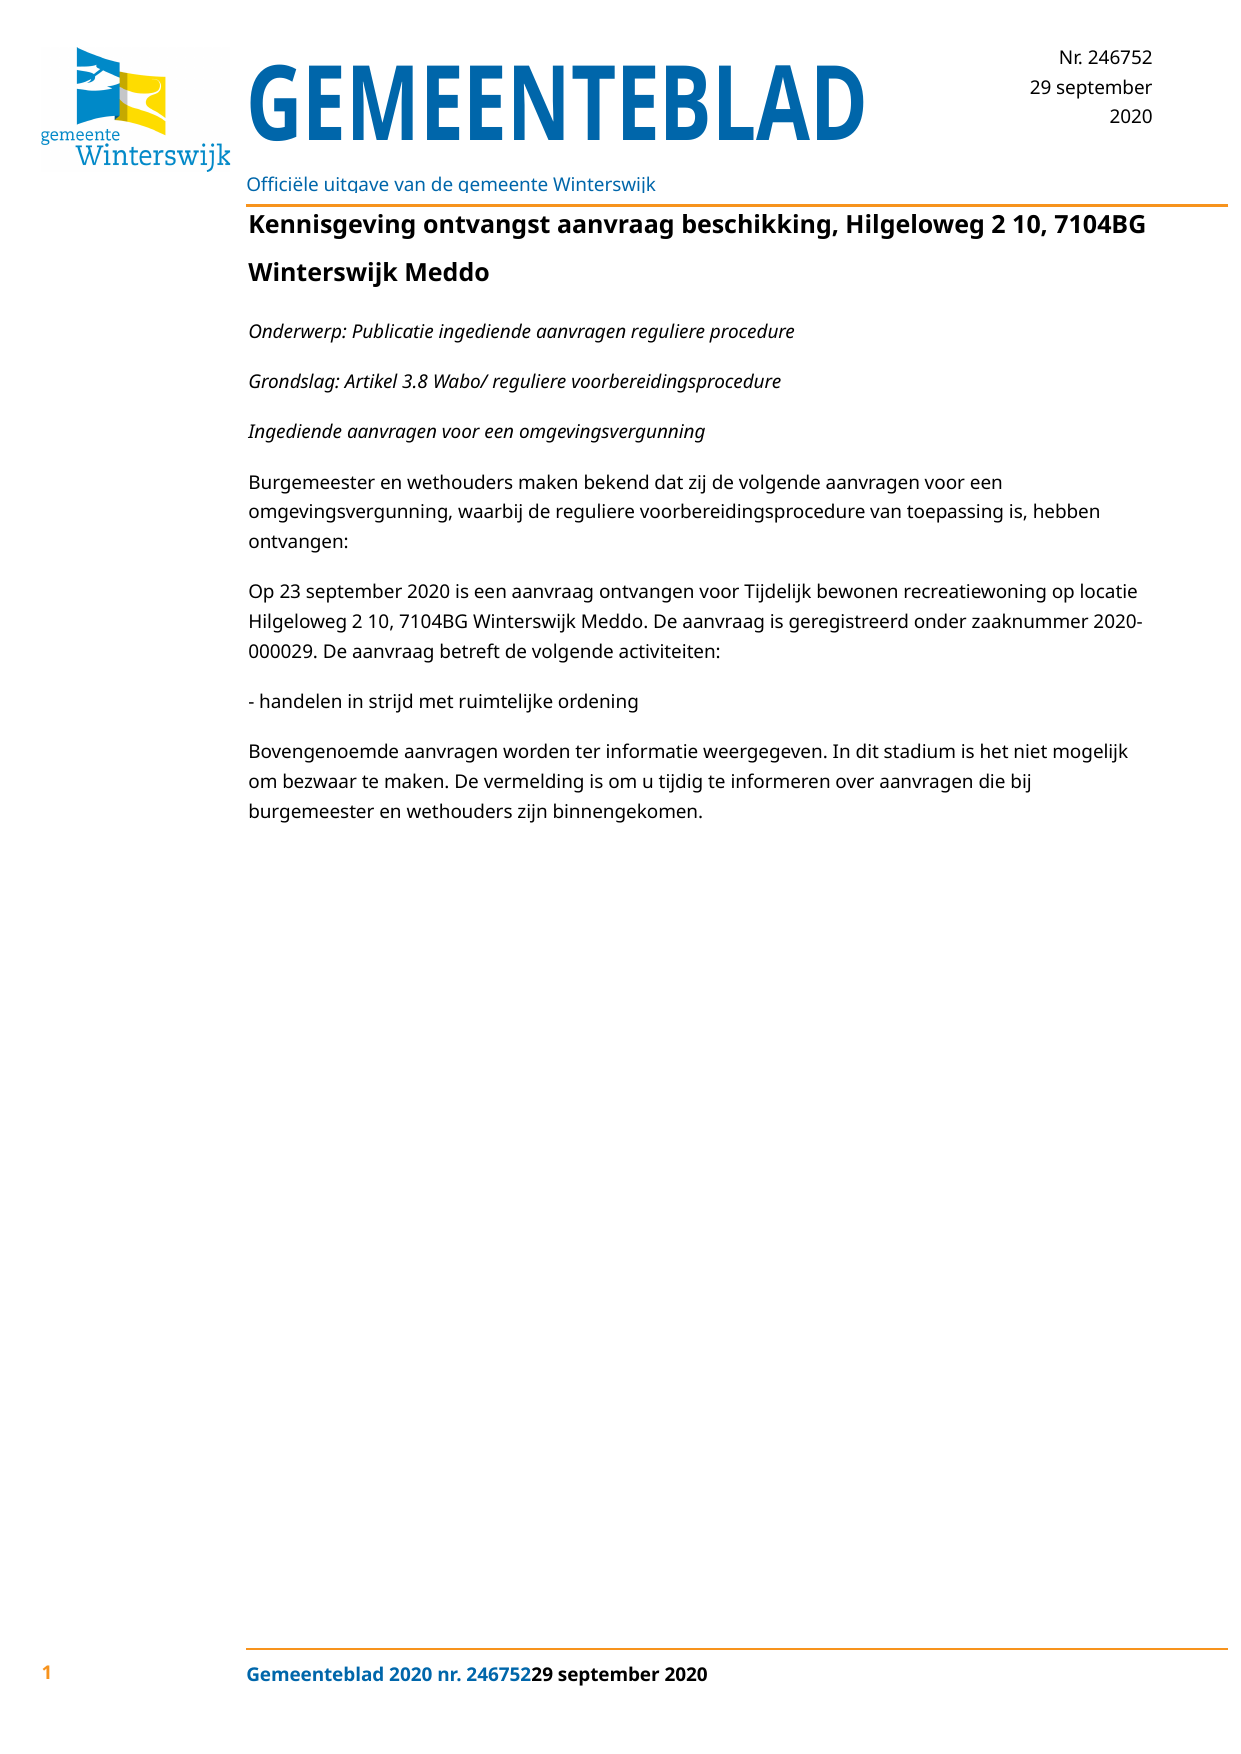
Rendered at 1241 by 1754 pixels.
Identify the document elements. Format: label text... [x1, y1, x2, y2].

text - handelen in strijd met ruimtelijke ordening [248, 688, 1152, 714]
text Kennisgeving ontvangst aanvraag beschikking, Hilgeloweg 2 10, 7104BG Winterswijk Meddo [248, 207, 1152, 288]
text Burgemeester en wethouders maken bekend dat zij de volgende aanvragen voor een omgevingsvergunning, waarbij de reguliere voorbereidingsprocedure van toepassing is, hebben ontvangen: [248, 469, 1152, 554]
picture [41, 47, 231, 172]
picture [225, 153, 231, 162]
text Op 23 september 2020 is een aanvraag ontvangen voor Tijdelijk bewonen recreatiewoning op locatie Hilgeloweg 2 10, 7104BG Winterswijk Meddo. De aanvraag is geregistreerd onder zaaknummer 2020-000029. De aanvraag betreft de volgende activiteiten: [248, 579, 1152, 664]
text Ingediende aanvragen voor een omgevingsvergunning [248, 419, 1152, 444]
text Onderwerp: Publicatie ingediende aanvragen reguliere procedure [248, 318, 1152, 344]
text Bovengenoemde aanvragen worden ter informatie weergegeven. In dit stadium is het niet mogelijk om bezwaar te maken. De vermelding is om u tijdig te informeren over aanvragen die bij burgemeester en wethouders zijn binnengekomen. [248, 739, 1152, 824]
text Grondslag: Artikel 3.8 Wabo/ reguliere voorbereidingsprocedure [248, 368, 1152, 394]
